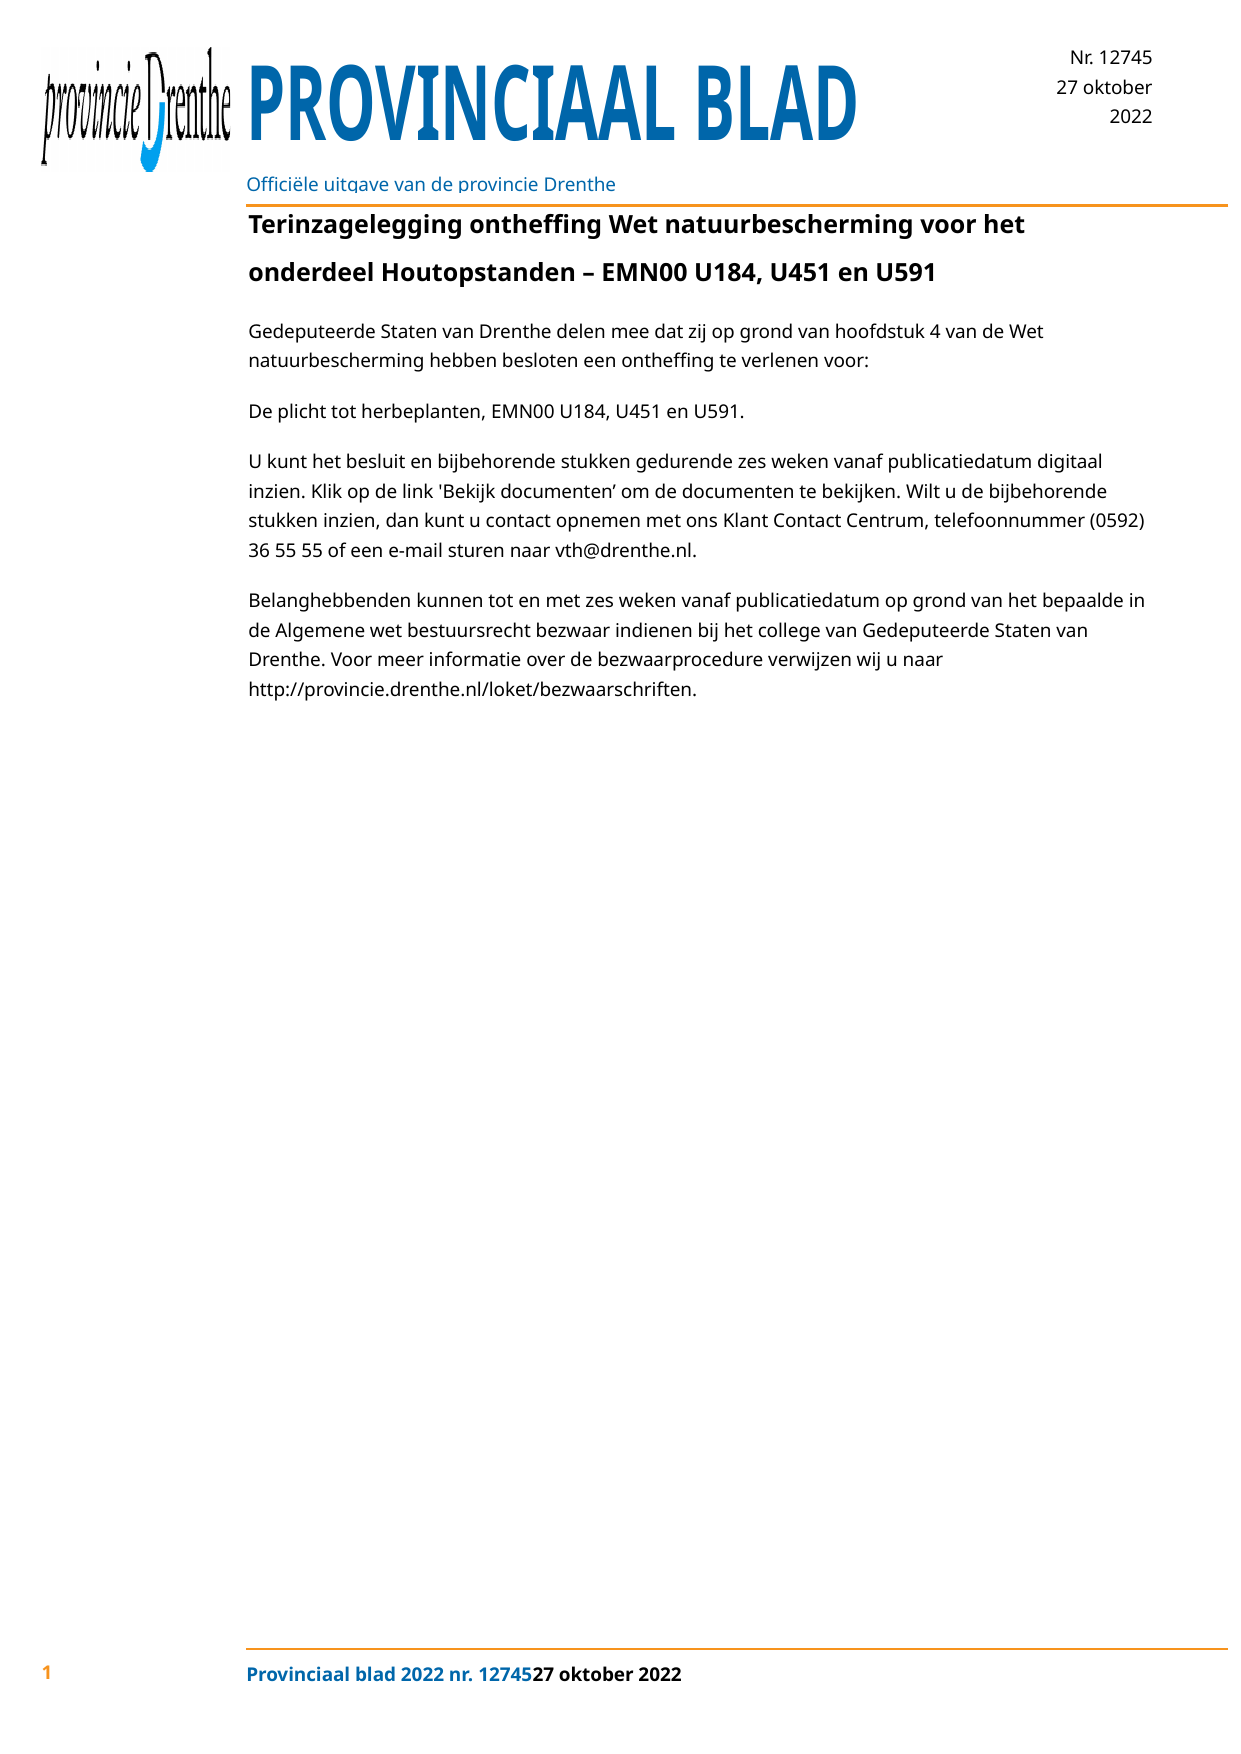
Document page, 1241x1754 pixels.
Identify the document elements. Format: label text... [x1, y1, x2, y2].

picture [41, 47, 231, 172]
text Terinzagelegging ontheffing Wet natuurbescherming voor het onderdeel Houtopstanden – EMN00 U184, U451 en U591 [248, 207, 1152, 288]
text U kunt het besluit en bijbehorende stukken gedurende zes weken vanaf publicatiedatum digitaal inzien. Klik op de link 'Bekijk documenten’ om de documenten te bekijken. Wilt u de bijbehorende stukken inzien, dan kunt u contact opnemen met ons Klant Contact Centrum, telefoonnummer (0592) 36 55 55 of een e-mail sturen naar vth@drenthe.nl. [248, 448, 1152, 563]
text Gedeputeerde Staten van Drenthe delen mee dat zij op grond van hoofdstuk 4 van de Wet natuurbescherming hebben besloten een ontheffing te verlenen voor: [248, 318, 1152, 373]
text Belanghebbenden kunnen tot en met zes weken vanaf publicatiedatum op grond van het bepaalde in de Algemene wet bestuursrecht bezwaar indienen bij het college van Gedeputeerde Staten van Drenthe. Voor meer informatie over de bezwaarprocedure verwijzen wij u naar http://provincie.drenthe.nl/loket/bezwaarschriften. [248, 587, 1152, 702]
text De plicht tot herbeplanten, EMN00 U184, U451 en U591. [248, 398, 1152, 424]
